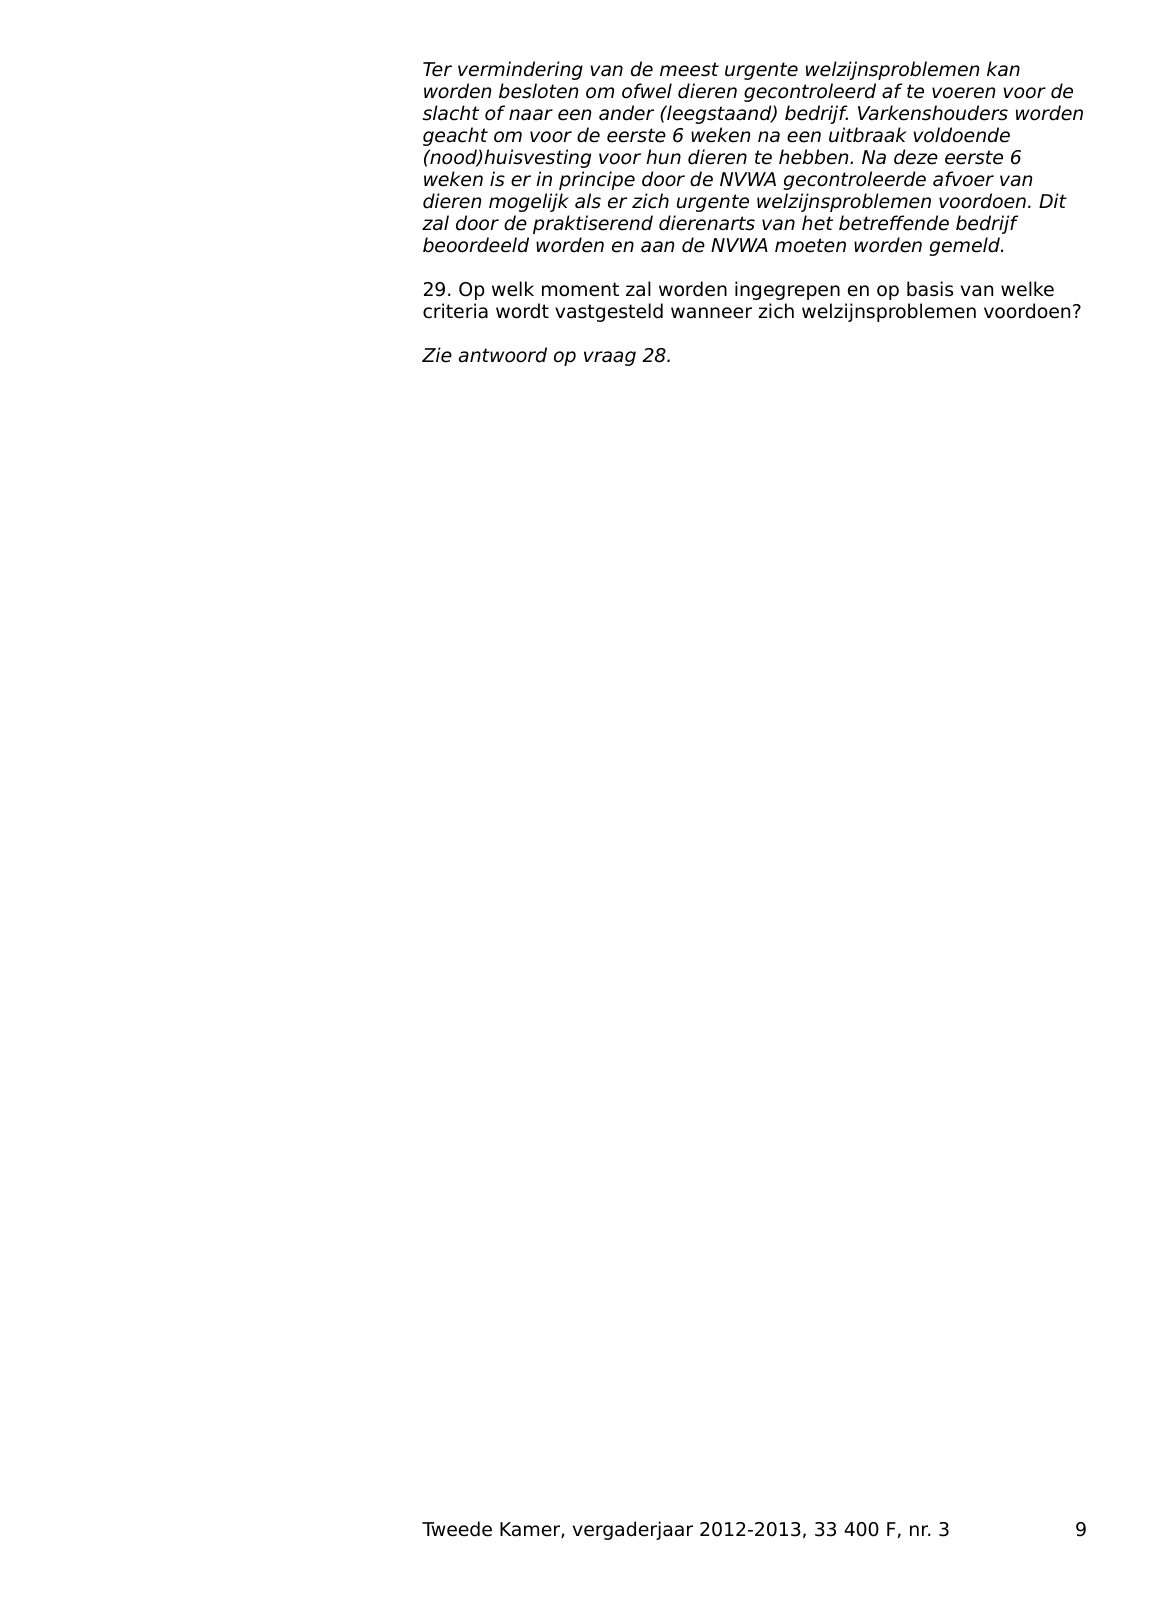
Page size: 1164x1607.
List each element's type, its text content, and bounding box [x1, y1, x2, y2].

text Ter vermindering van de meest urgente welzijnsproblemen kan worden besloten om ofwel dieren gecontroleerd af te voeren voor de slacht of naar een ander (leegstaand) bedrijf. Varkenshouders worden geacht om voor de eerste 6 weken na een uitbraak voldoende (nood)huisvesting voor hun dieren te hebben. Na deze eerste 6 weken is er in principe door de NVWA gecontroleerde afvoer van dieren mogelijk als er zich urgente welzijnsproblemen voordoen. Dit zal door de praktiserend dierenarts van het betreffende bedrijf beoordeeld worden en aan de NVWA moeten worden gemeld. [422, 59, 1087, 257]
text Zie antwoord op vraag 28. [422, 345, 1087, 367]
text 29. Op welk moment zal worden ingegrepen en op basis van welke criteria wordt vastgesteld wanneer zich welzijnsproblemen voordoen? [422, 279, 1087, 323]
